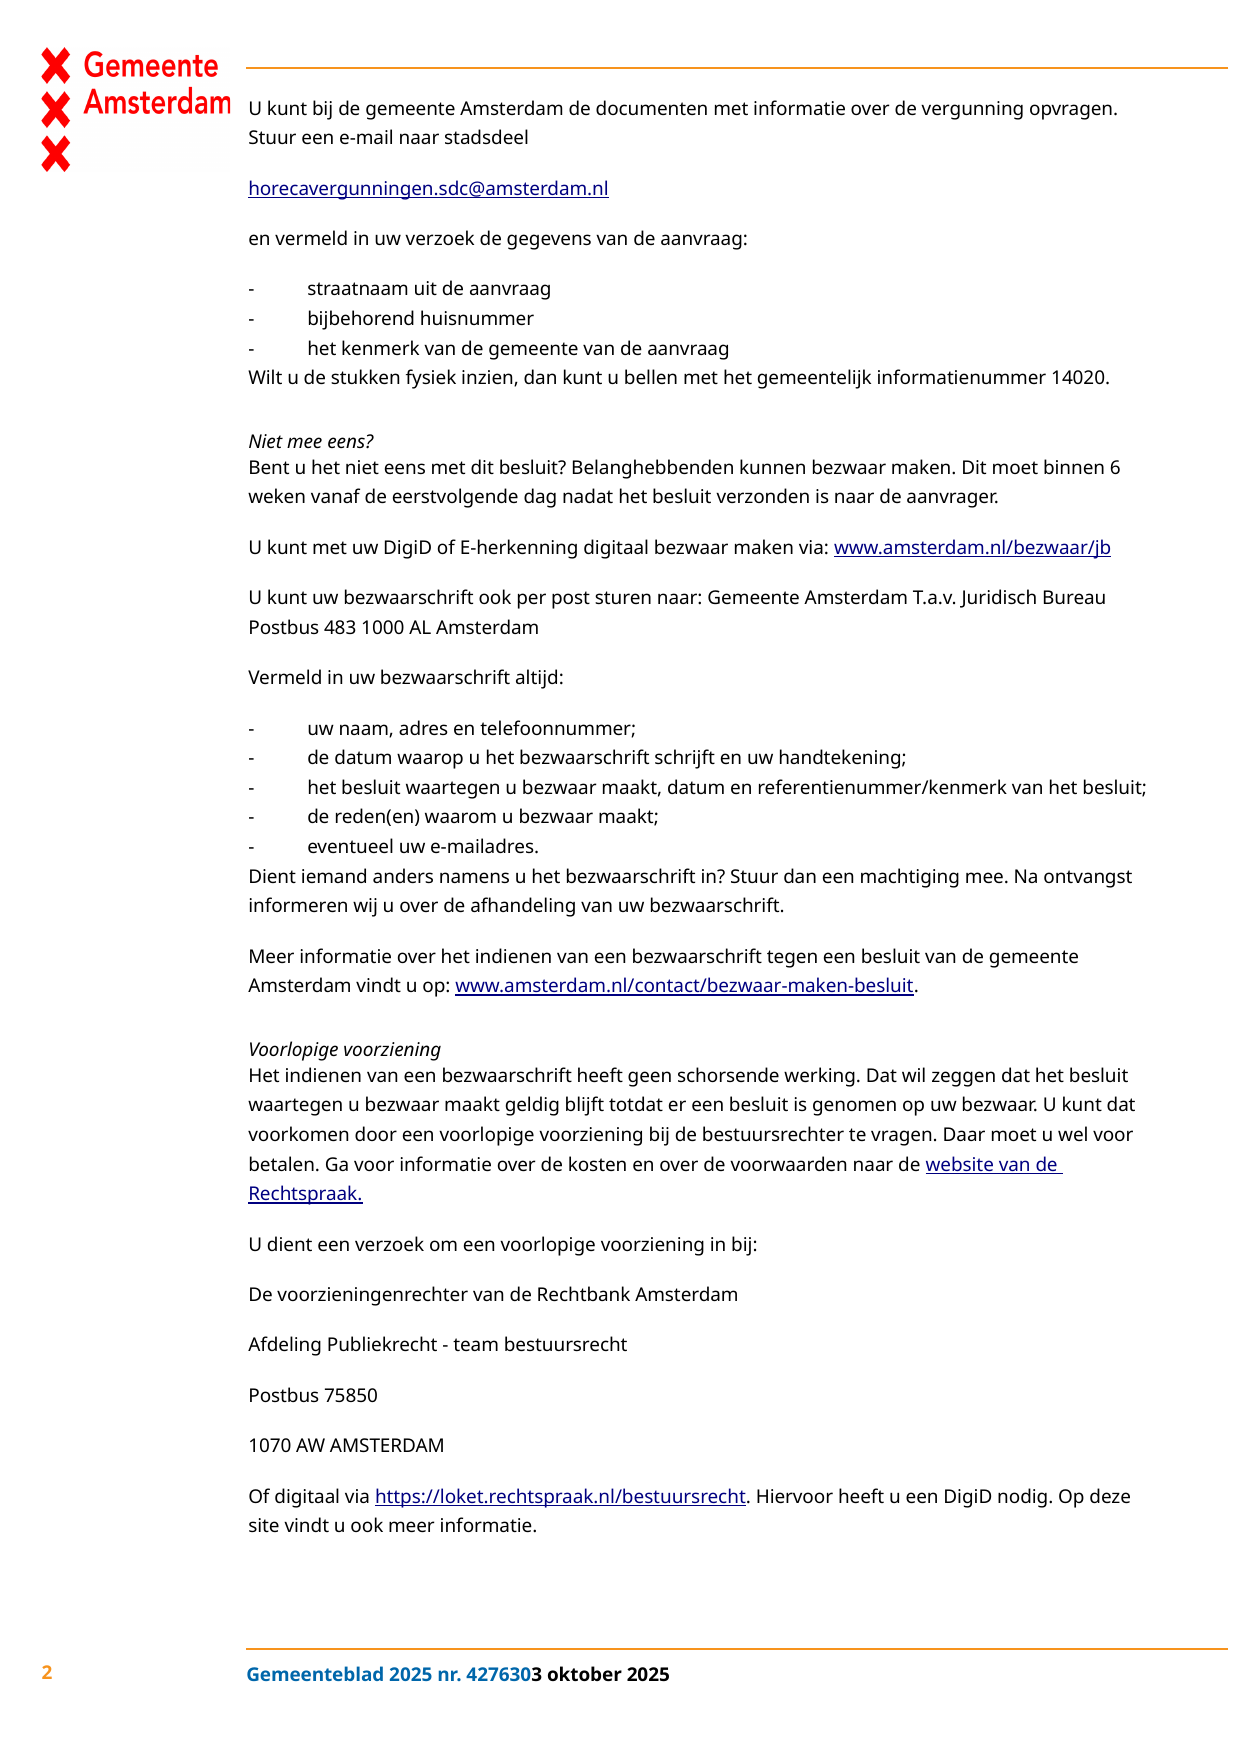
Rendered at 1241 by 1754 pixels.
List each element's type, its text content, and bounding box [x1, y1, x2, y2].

list het kenmerk van de gemeente van de aanvraag [248, 335, 1152, 361]
list eventueel uw e-mailadres. [248, 833, 1152, 859]
text Postbus 75850 [248, 1382, 1152, 1408]
text horecavergunningen.sdc@amsterdam.nl [248, 175, 1152, 201]
text Dient iemand anders namens u het bezwaarschrift in? Stuur dan een machtiging mee. Na ontvangst informeren wij u over de afhandeling van uw bezwaarschrift. [248, 863, 1152, 918]
text De voorzieningenrechter van de Rechtbank Amsterdam [248, 1281, 1152, 1307]
picture [41, 47, 231, 172]
text Afdeling Publiekrecht - team bestuursrecht [248, 1332, 1152, 1357]
text Voorlopige voorziening [248, 1036, 1152, 1062]
text U kunt met uw DigiD of E-herkenning digitaal bezwaar maken via: www.amsterdam.nl/bezwaar/jb [248, 534, 1152, 560]
list de reden(en) waarom u bezwaar maakt; [248, 804, 1152, 829]
list straatnaam uit de aanvraag [248, 276, 1152, 301]
list het besluit waartegen u bezwaar maakt, datum en referentienummer/kenmerk van het besluit; [248, 774, 1152, 800]
text Het indienen van een bezwaarschrift heeft geen schorsende werking. Dat wil zeggen dat het besluit waartegen u bezwaar maakt geldig blijft totdat er een besluit is genomen op uw bezwaar. U kunt dat voorkomen door een voorlopige voorziening bij de bestuursrechter te vragen. Daar moet u wel voor betalen. Ga voor informatie over de kosten en over de voorwaarden naar de website van de Rechtspraak. [248, 1062, 1152, 1206]
text Of digitaal via https://loket.rechtspraak.nl/bestuursrecht. Hiervoor heeft u een DigiD nodig. Op deze site vindt u ook meer informatie. [248, 1483, 1152, 1538]
text Meer informatie over het indienen van een bezwaarschrift tegen een besluit van de gemeente Amsterdam vindt u op: www.amsterdam.nl/contact/bezwaar-maken-besluit. [248, 943, 1152, 998]
list bijbehorend huisnummer [248, 305, 1152, 331]
text U dient een verzoek om een voorlopige voorziening in bij: [248, 1231, 1152, 1257]
text Niet mee eens? [248, 428, 1152, 454]
text en vermeld in uw verzoek de gegevens van de aanvraag: [248, 225, 1152, 251]
text Bent u het niet eens met dit besluit? Belanghebbenden kunnen bezwaar maken. Dit moet binnen 6 weken vanaf de eerstvolgende dag nadat het besluit verzonden is naar de aanvrager. [248, 454, 1152, 509]
text Wilt u de stukken fysiek inzien, dan kunt u bellen met het gemeentelijk informatienummer 14020. [248, 364, 1152, 390]
list de datum waarop u het bezwaarschrift schrijft en uw handtekening; [248, 744, 1152, 770]
text Vermeld in uw bezwaarschrift altijd: [248, 664, 1152, 690]
text U kunt uw bezwaarschrift ook per post sturen naar: Gemeente Amsterdam T.a.v. Juridisch Bureau Postbus 483 1000 AL Amsterdam [248, 584, 1152, 640]
list uw naam, adres en telefoonnummer; [248, 715, 1152, 741]
text 1070 AW AMSTERDAM [248, 1432, 1152, 1458]
text U kunt bij de gemeente Amsterdam de documenten met informatie over de vergunning opvragen. Stuur een e-mail naar stadsdeel [248, 95, 1152, 150]
